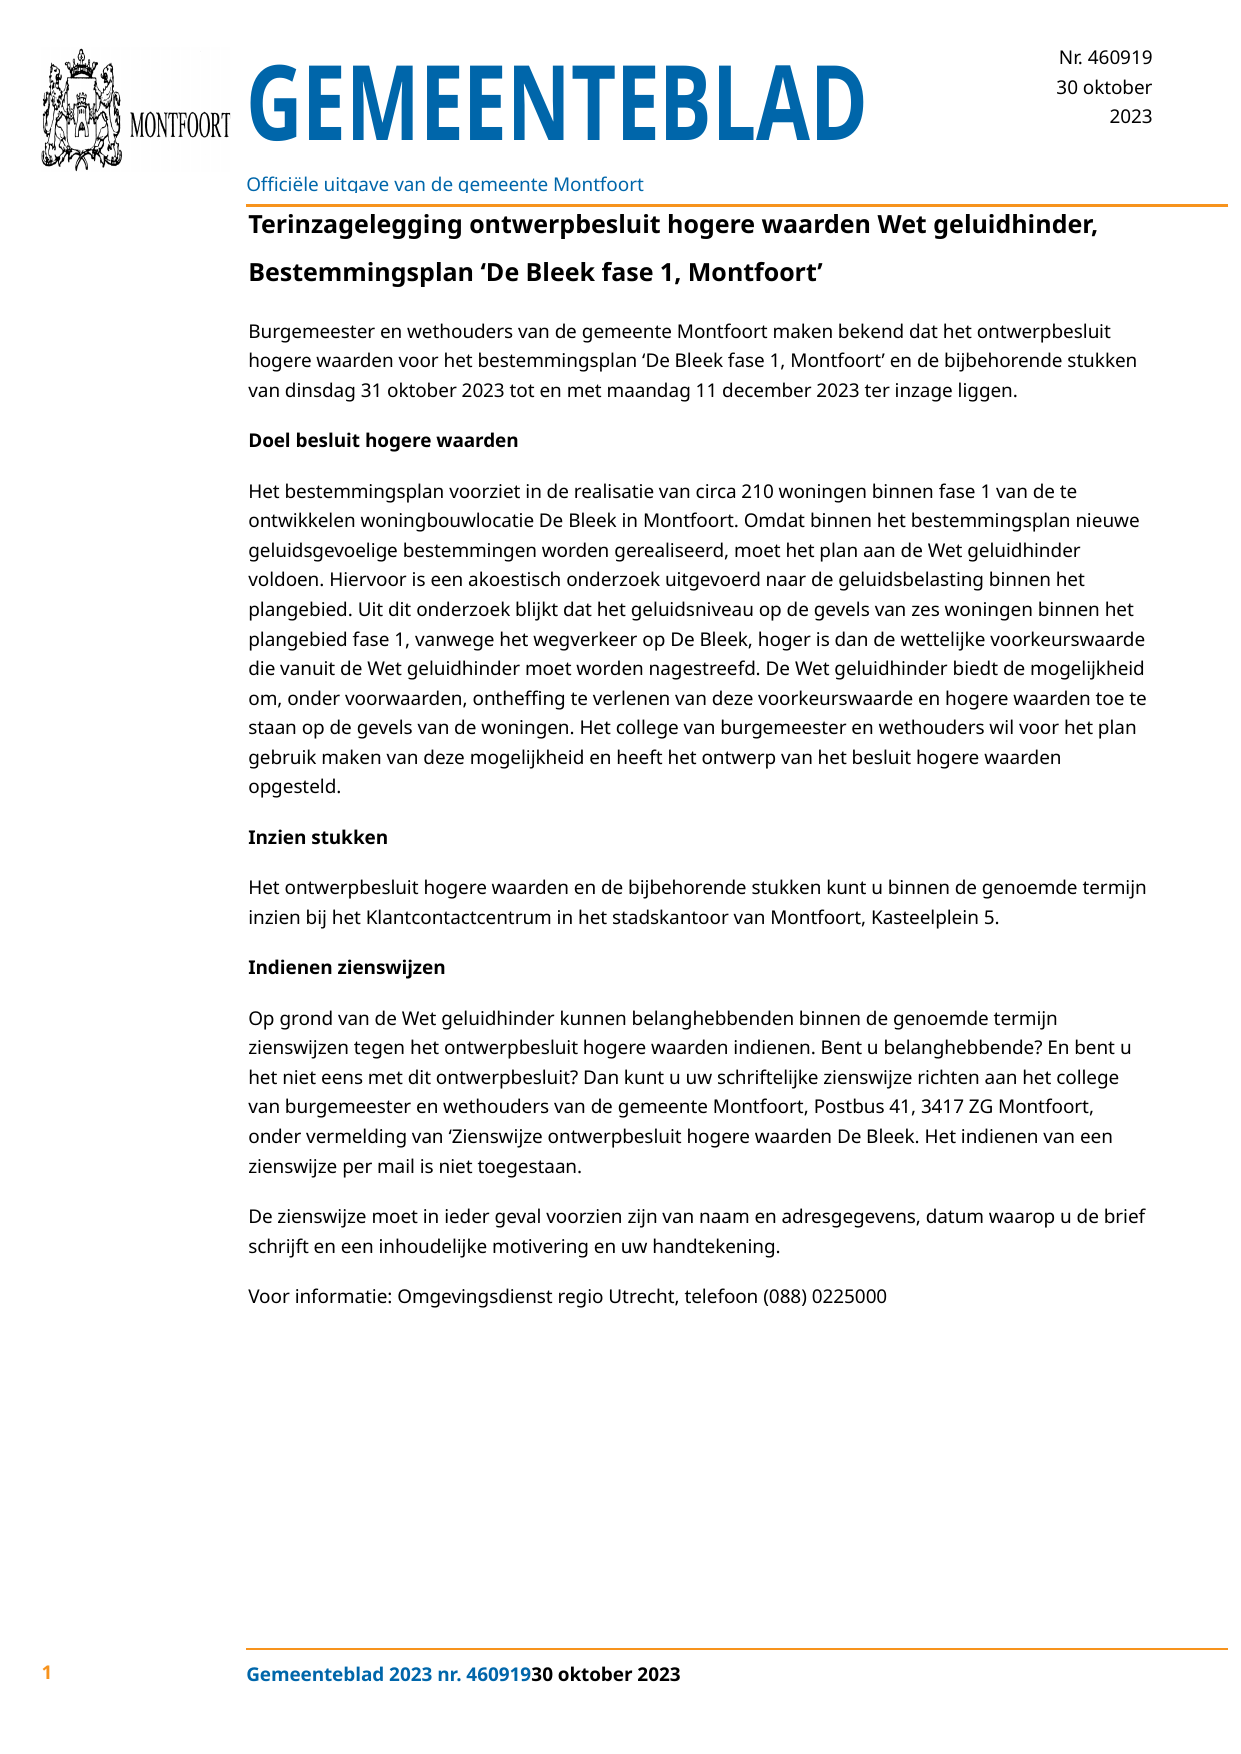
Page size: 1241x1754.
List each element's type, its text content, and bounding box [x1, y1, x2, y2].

picture [41, 47, 231, 172]
text Voor informatie: Omgevingsdienst regio Utrecht, telefoon (088) 0225000 [248, 1283, 1152, 1309]
text Het bestemmingsplan voorziet in de realisatie van circa 210 woningen binnen fase 1 van de te ontwikkelen woningbouwlocatie De Bleek in Montfoort. Omdat binnen het bestemmingsplan nieuwe geluidsgevoelige bestemmingen worden gerealiseerd, moet het plan aan de Wet geluidhinder voldoen. Hiervoor is een akoestisch onderzoek uitgevoerd naar de geluidsbelasting binnen het plangebied. Uit dit onderzoek blijkt dat het geluidsniveau op de gevels van zes woningen binnen het plangebied fase 1, vanwege het wegverkeer op De Bleek, hoger is dan de wettelijke voorkeurswaarde die vanuit de Wet geluidhinder moet worden nagestreefd. De Wet geluidhinder biedt de mogelijkheid om, onder voorwaarden, ontheffing te verlenen van deze voorkeurswaarde en hogere waarden toe te staan op de gevels van de woningen. Het college van burgemeester en wethouders wil voor het plan gebruik maken van deze mogelijkheid en heeft het ontwerp van het besluit hogere waarden opgesteld. [248, 478, 1152, 799]
text Indienen zienswijzen [248, 954, 1152, 980]
text Het ontwerpbesluit hogere waarden en de bijbehorende stukken kunt u binnen de genoemde termijn inzien bij het Klantcontactcentrum in het stadskantoor van Montfoort, Kasteelplein 5. [248, 874, 1152, 930]
text Op grond van de Wet geluidhinder kunnen belanghebbenden binnen de genoemde termijn zienswijzen tegen het ontwerpbesluit hogere waarden indienen. Bent u belanghebbende? En bent u het niet eens met dit ontwerpbesluit? Dan kunt u uw schriftelijke zienswijze richten aan het college van burgemeester en wethouders van de gemeente Montfoort, Postbus 41, 3417 ZG Montfoort, onder vermelding van ‘Zienswijze ontwerpbesluit hogere waarden De Bleek. Het indienen van een zienswijze per mail is niet toegestaan. [248, 1005, 1152, 1179]
text De zienswijze moet in ieder geval voorzien zijn van naam en adresgegevens, datum waarop u de brief schrijft en een inhoudelijke motivering en uw handtekening. [248, 1203, 1152, 1259]
text Terinzagelegging ontwerpbesluit hogere waarden Wet geluidhinder, Bestemmingsplan ‘De Bleek fase 1, Montfoort’ [248, 207, 1152, 288]
text Burgemeester en wethouders van de gemeente Montfoort maken bekend dat het ontwerpbesluit hogere waarden voor het bestemmingsplan ‘De Bleek fase 1, Montfoort’ en de bijbehorende stukken van dinsdag 31 oktober 2023 tot en met maandag 11 december 2023 ter inzage liggen. [248, 318, 1152, 403]
text Inzien stukken [248, 824, 1152, 850]
text Doel besluit hogere waarden [248, 427, 1152, 453]
